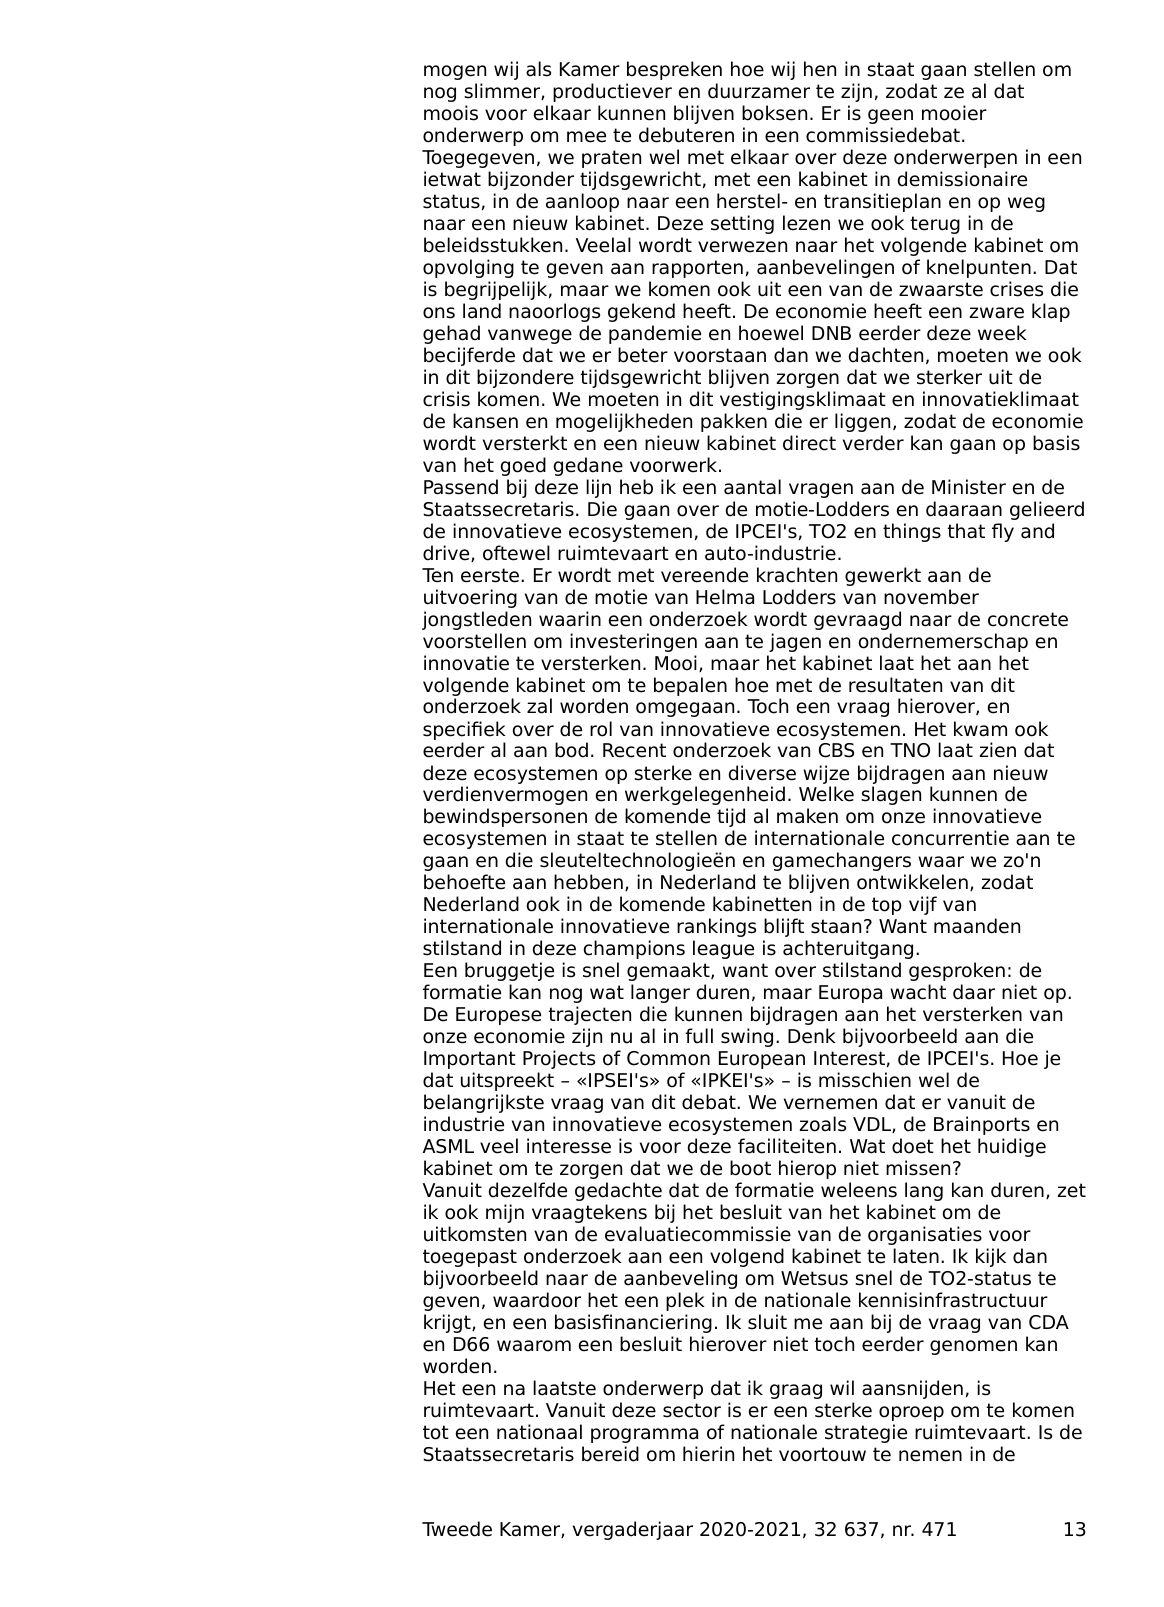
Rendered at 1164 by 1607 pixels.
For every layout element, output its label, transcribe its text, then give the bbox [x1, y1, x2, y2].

text Het een na laatste onderwerp dat ik graag wil aansnijden, is ruimtevaart. Vanuit deze sector is er een sterke oproep om te komen tot een nationaal programma of nationale strategie ruimtevaart. Is de Staatssecretaris bereid om hierin het voortouw te nemen in de [422, 1378, 1087, 1466]
text Vanuit dezelfde gedachte dat de formatie weleens lang kan duren, zet ik ook mijn vraagtekens bij het besluit van het kabinet om de uitkomsten van de evaluatiecommissie van de organisaties voor toegepast onderzoek aan een volgend kabinet te laten. Ik kijk dan bijvoorbeeld naar de aanbeveling om Wetsus snel de TO2-status te geven, waardoor het een plek in de nationale kennisinfrastructuur krijgt, en een basisfinanciering. Ik sluit me aan bij de vraag van CDA en D66 waarom een besluit hierover niet toch eerder genomen kan worden. [422, 1180, 1087, 1378]
text Een bruggetje is snel gemaakt, want over stilstand gesproken: de formatie kan nog wat langer duren, maar Europa wacht daar niet op. De Europese trajecten die kunnen bijdragen aan het versterken van onze economie zijn nu al in full swing. Denk bijvoorbeeld aan die Important Projects of Common European Interest, de IPCEI's. Hoe je dat uitspreekt – «IPSEI's» of «IPKEI's» – is misschien wel de belangrijkste vraag van dit debat. We vernemen dat er vanuit de industrie van innovatieve ecosystemen zoals VDL, de Brainports en ASML veel interesse is voor deze faciliteiten. Wat doet het huidige kabinet om te zorgen dat we de boot hierop niet missen? [422, 960, 1087, 1180]
text Ten eerste. Er wordt met vereende krachten gewerkt aan de uitvoering van de motie van Helma Lodders van november jongstleden waarin een onderzoek wordt gevraagd naar de concrete voorstellen om investeringen aan te jagen en ondernemerschap en innovatie te versterken. Mooi, maar het kabinet laat het aan het volgende kabinet om te bepalen hoe met de resultaten van dit onderzoek zal worden omgegaan. Toch een vraag hierover, en specifiek over de rol van innovatieve ecosystemen. Het kwam ook eerder al aan bod. Recent onderzoek van CBS en TNO laat zien dat deze ecosystemen op sterke en diverse wijze bijdragen aan nieuw verdienvermogen en werkgelegenheid. Welke slagen kunnen de bewindspersonen de komende tijd al maken om onze innovatieve ecosystemen in staat te stellen de internationale concurrentie aan te gaan en die sleuteltechnologieën en gamechangers waar we zo'n behoefte aan hebben, in Nederland te blijven ontwikkelen, zodat Nederland ook in de komende kabinetten in de top vijf van internationale innovatieve rankings blijft staan? Want maanden stilstand in deze champions league is achteruitgang. [422, 564, 1087, 960]
text Passend bij deze lijn heb ik een aantal vragen aan de Minister en de Staatssecretaris. Die gaan over de motie-Lodders en daaraan gelieerd de innovatieve ecosystemen, de IPCEI's, TO2 en things that fly and drive, oftewel ruimtevaart en auto-industrie. [422, 477, 1087, 564]
text mogen wij als Kamer bespreken hoe wij hen in staat gaan stellen om nog slimmer, productiever en duurzamer te zijn, zodat ze al dat moois voor elkaar kunnen blijven boksen. Er is geen mooier onderwerp om mee te debuteren in een commissiedebat. Toegegeven, we praten wel met elkaar over deze onderwerpen in een ietwat bijzonder tijdsgewricht, met een kabinet in demissionaire status, in de aanloop naar een herstel- en transitieplan en op weg naar een nieuw kabinet. Deze setting lezen we ook terug in de beleidsstukken. Veelal wordt verwezen naar het volgende kabinet om opvolging te geven aan rapporten, aanbevelingen of knelpunten. Dat is begrijpelijk, maar we komen ook uit een van de zwaarste crises die ons land naoorlogs gekend heeft. De economie heeft een zware klap gehad vanwege de pandemie en hoewel DNB eerder deze week becijferde dat we er beter voorstaan dan we dachten, moeten we ook in dit bijzondere tijdsgewricht blijven zorgen dat we sterker uit de crisis komen. We moeten in dit vestigingsklimaat en innovatieklimaat de kansen en mogelijkheden pakken die er liggen, zodat de economie wordt versterkt en een nieuw kabinet direct verder kan gaan op basis van het goed gedane voorwerk. [422, 59, 1087, 477]
